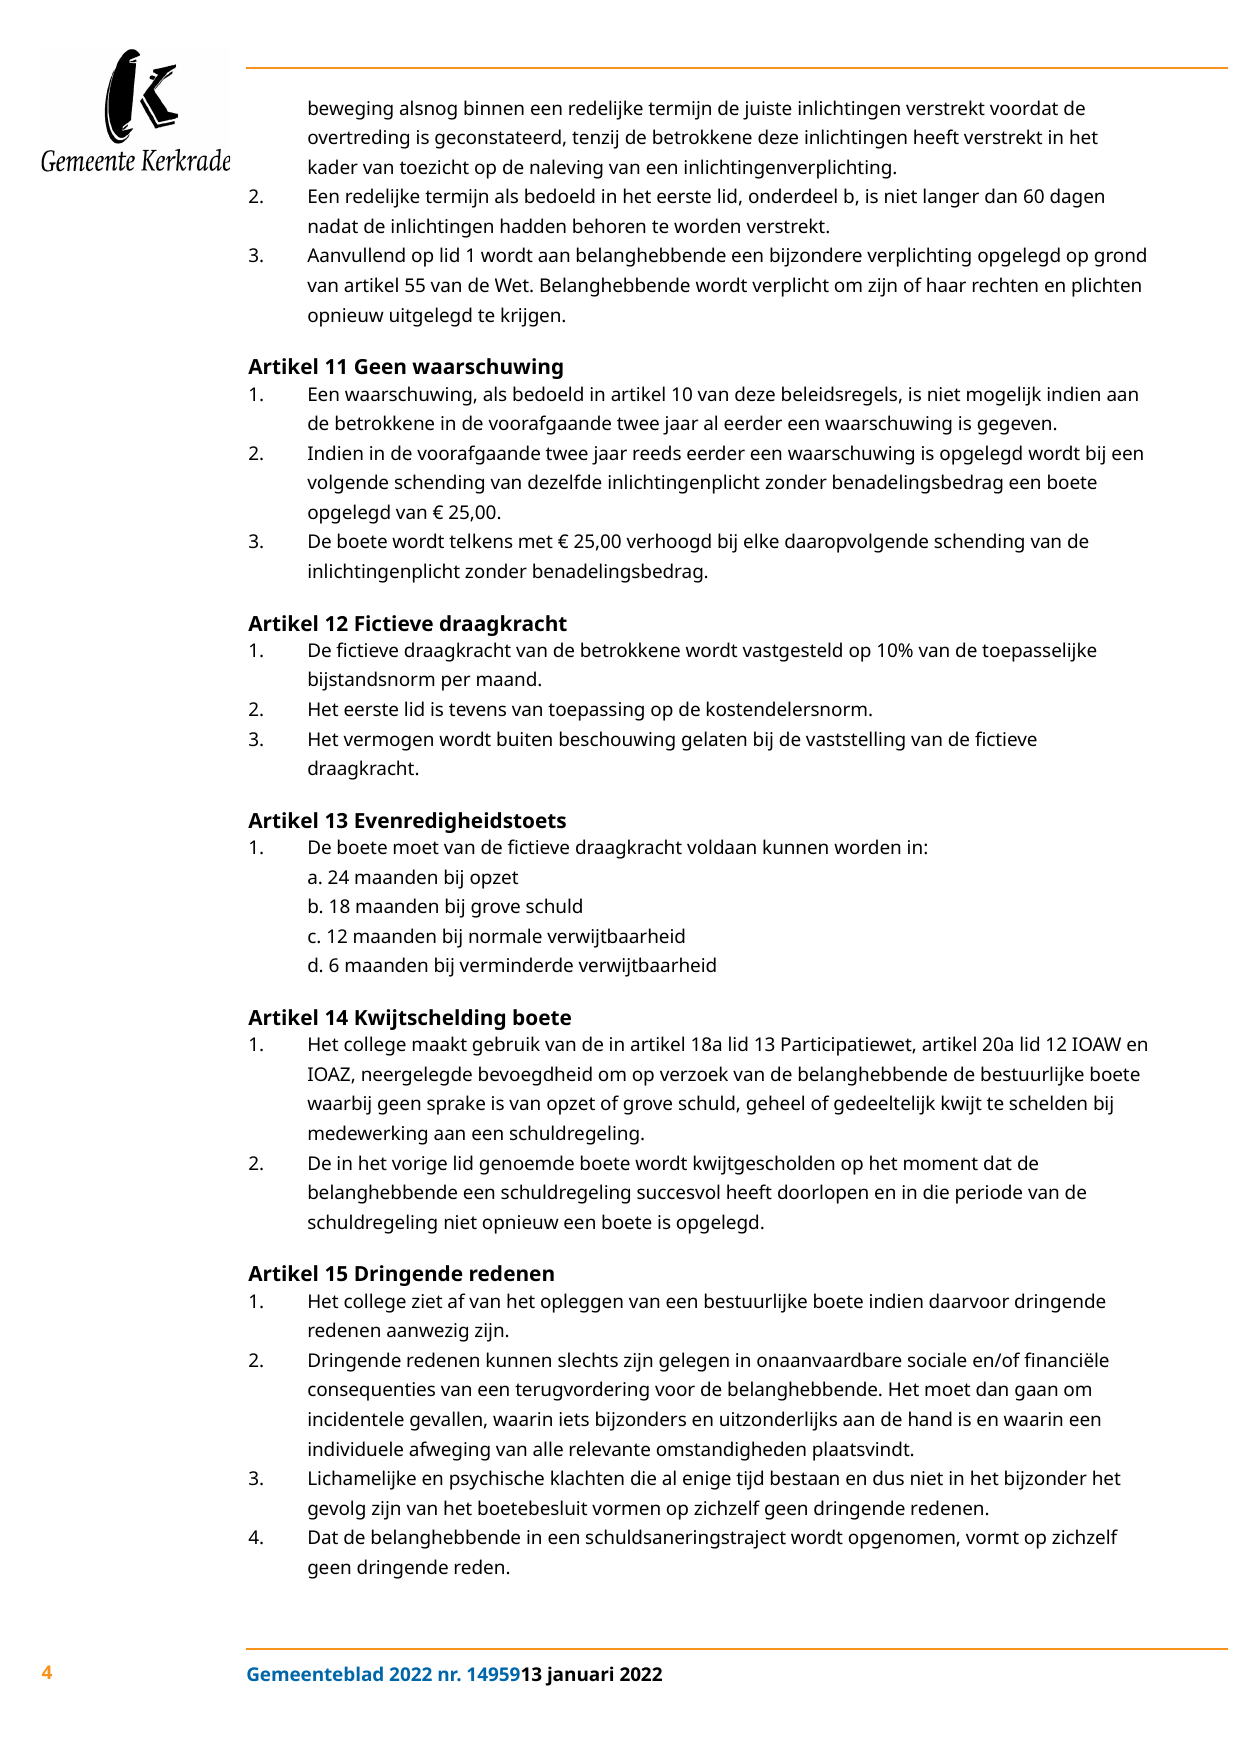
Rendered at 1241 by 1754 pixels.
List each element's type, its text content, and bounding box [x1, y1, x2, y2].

list Het eerste lid is tevens van toepassing op de kostendelersnorm. [248, 696, 1152, 722]
picture [41, 47, 231, 172]
list Een waarschuwing, als bedoeld in artikel 10 van deze beleidsregels, is niet mogelijk indien aan de betrokkene in de voorafgaande twee jaar al eerder een waarschuwing is gegeven. [248, 381, 1152, 436]
list De fictieve draagkracht van de betrokkene wordt vastgesteld op 10% van de toepasselijke bijstandsnorm per maand. [248, 637, 1152, 692]
list De in het vorige lid genoemde boete wordt kwijtgescholden op het moment dat de belanghebbende een schuldregeling succesvol heeft doorlopen en in die periode van de schuldregeling niet opnieuw een boete is opgelegd. [248, 1150, 1152, 1235]
list b. 18 maanden bij grove schuld [248, 893, 1152, 919]
list Aanvullend op lid 1 wordt aan belanghebbende een bijzondere verplichting opgelegd op grond van artikel 55 van de Wet. Belanghebbende wordt verplicht om zijn of haar rechten en plichten opnieuw uitgelegd te krijgen. [248, 243, 1152, 328]
list d. 6 maanden bij verminderde verwijtbaarheid [248, 953, 1152, 978]
list Lichamelijke en psychische klachten die al enige tijd bestaan en dus niet in het bijzonder het gevolg zijn van het boetebesluit vormen op zichzelf geen dringende redenen. [248, 1465, 1152, 1521]
list Het vermogen wordt buiten beschouwing gelaten bij de vaststelling van de fictieve draagkracht. [248, 726, 1152, 781]
text Artikel 13 Evenredigheidstoets [248, 806, 1152, 834]
list Indien in de voorafgaande twee jaar reeds eerder een waarschuwing is opgelegd wordt bij een volgende schending van dezelfde inlichtingenplicht zonder benadelingsbedrag een boete opgelegd van € 25,00. [248, 440, 1152, 525]
list De boete wordt telkens met € 25,00 verhoogd bij elke daaropvolgende schending van de inlichtingenplicht zonder benadelingsbedrag. [248, 529, 1152, 584]
list De boete moet van de fictieve draagkracht voldaan kunnen worden in: [248, 834, 1152, 860]
list c. 12 maanden bij normale verwijtbaarheid [248, 923, 1152, 949]
list a. 24 maanden bij opzet [248, 864, 1152, 889]
list Het college ziet af van het opleggen van een bestuurlijke boete indien daarvoor dringende redenen aanwezig zijn. [248, 1288, 1152, 1343]
text Artikel 15 Dringende redenen [248, 1259, 1152, 1288]
text Artikel 12 Fictieve draagkracht [248, 609, 1152, 637]
text Artikel 11 Geen waarschuwing [248, 352, 1152, 381]
list beweging alsnog binnen een redelijke termijn de juiste inlichtingen verstrekt voordat de overtreding is geconstateerd, tenzij de betrokkene deze inlichtingen heeft verstrekt in het kader van toezicht op de naleving van een inlichtingenverplichting. [248, 95, 1152, 180]
list Het college maakt gebruik van de in artikel 18a lid 13 Participatiewet, artikel 20a lid 12 IOAW en IOAZ, neergelegde bevoegdheid om op verzoek van de belanghebbende de bestuurlijke boete waarbij geen sprake is van opzet of grove schuld, geheel of gedeeltelijk kwijt te schelden bij medewerking aan een schuldregeling. [248, 1031, 1152, 1146]
list Dat de belanghebbende in een schuldsaneringstraject wordt opgenomen, vormt op zichzelf geen dringende reden. [248, 1524, 1152, 1580]
list Een redelijke termijn als bedoeld in het eerste lid, onderdeel b, is niet langer dan 60 dagen nadat de inlichtingen hadden behoren te worden verstrekt. [248, 183, 1152, 239]
list Dringende redenen kunnen slechts zijn gelegen in onaanvaardbare sociale en/of financiële consequenties van een terugvordering voor de belanghebbende. Het moet dan gaan om incidentele gevallen, waarin iets bijzonders en uitzonderlijks aan de hand is en waarin een individuele afweging van alle relevante omstandigheden plaatsvindt. [248, 1347, 1152, 1461]
text Artikel 14 Kwijtschelding boete [248, 1003, 1152, 1031]
